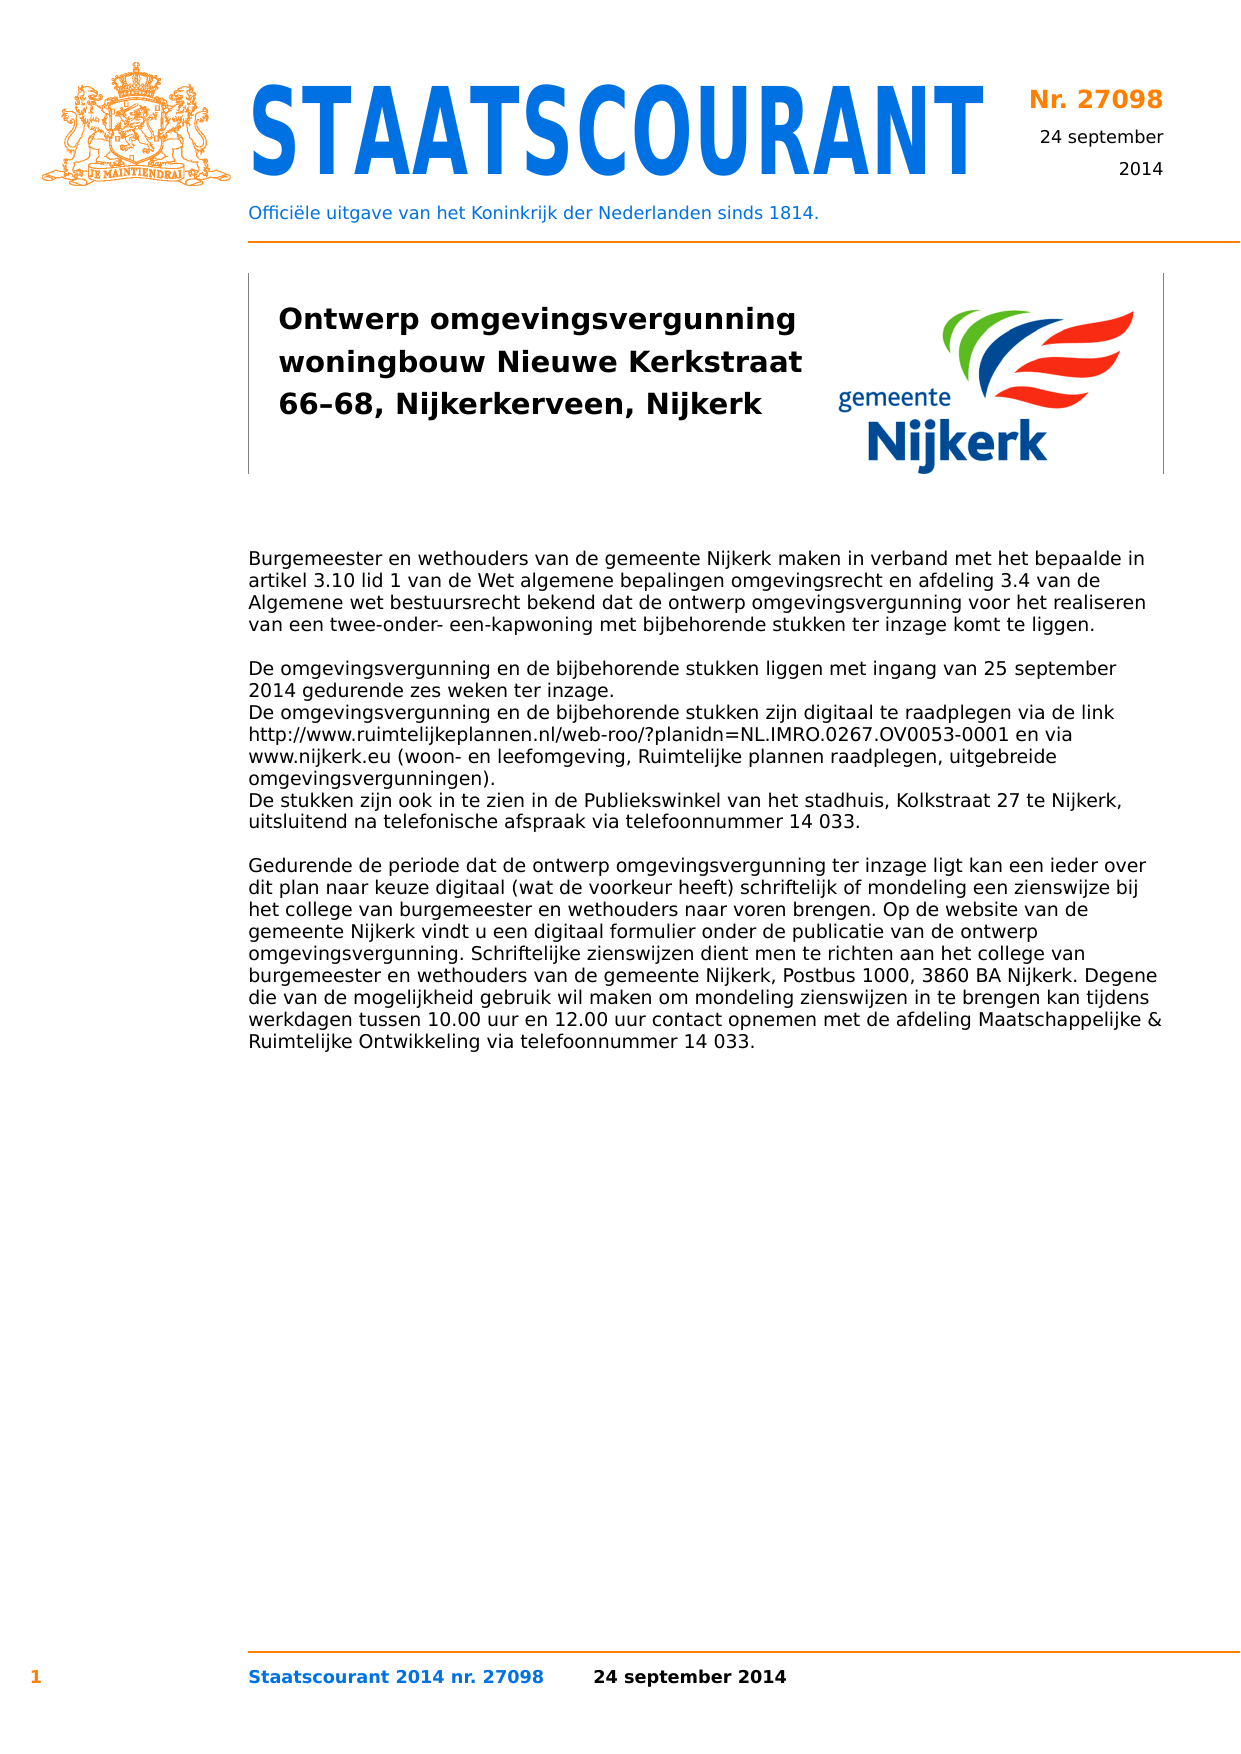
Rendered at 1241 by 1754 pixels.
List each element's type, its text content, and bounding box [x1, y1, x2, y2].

picture [41, 62, 231, 186]
table_cell Officiële uitgave van het Koninkrijk der Nederlanden sinds 1814. [248, 203, 1240, 241]
picture [838, 302, 1134, 474]
table_header STAATSCOURANT [248, 62, 998, 203]
table_header Nr. 27098 [998, 62, 1240, 121]
text De omgevingsvergunning en de bijbehorende stukken liggen met ingang van 25 september 2014 gedurende zes weken ter inzage. [248, 658, 1163, 702]
text Gedurende de periode dat de ontwerp omgevingsvergunning ter inzage ligt kan een ieder over dit plan naar keuze digitaal (wat de voorkeur heeft) schriftelijk of mondeling een zienswijze bij het college van burgemeester en wethouders naar voren brengen. Op de website van de gemeente Nijkerk vindt u een digitaal formulier onder de publicatie van de ontwerp omgevingsvergunning. Schriftelijke zienswijzen dient men te richten aan het college van burgemeester en wethouders van de gemeente Nijkerk, Postbus 1000, 3860 BA Nijkerk. Degene die van de mogelijkheid gebruik wil maken om mondeling zienswijzen in te brengen kan tijdens werkdagen tussen 10.00 uur en 12.00 uur contact opnemen met de afdeling Maatschappelijke & Ruimtelijke Ontwikkeling via telefoonnummer 14 033. [248, 855, 1163, 1053]
text De omgevingsvergunning en de bijbehorende stukken zijn digitaal te raadplegen via de link http://www.ruimtelijkeplannen.nl/web-roo/?planidn=NL.IMRO.0267.OV0053-0001 en via www.nijkerk.eu (woon- en leefomgeving, Ruimtelijke plannen raadplegen, uitgebreide omgevingsvergunningen). [248, 702, 1163, 789]
table_cell 2014 [998, 153, 1240, 203]
text Burgemeester en wethouders van de gemeente Nijkerk maken in verband met het bepaalde in artikel 3.10 lid 1 van de Wet algemene bepalingen omgevingsrecht en afdeling 3.4 van de Algemene wet bestuursrecht bekend dat de ontwerp omgevingsvergunning voor het realiseren van een twee-onder- een-kapwoning met bijbehorende stukken ter inzage komt te liggen. [248, 548, 1163, 636]
table_cell 24 september [998, 121, 1240, 153]
text De stukken zijn ook in te zien in de Publiekswinkel van het stadhuis, Kolkstraat 27 te Nijkerk, uitsluitend na telefonische afspraak via telefoonnummer 14 033. [248, 789, 1163, 833]
table_header [25, 62, 248, 241]
subtitle Ontwerp omgevingsvergunning woningbouw Nieuwe Kerkstraat 66–68, Nijkerkerveen, Nijkerk [249, 273, 1163, 474]
